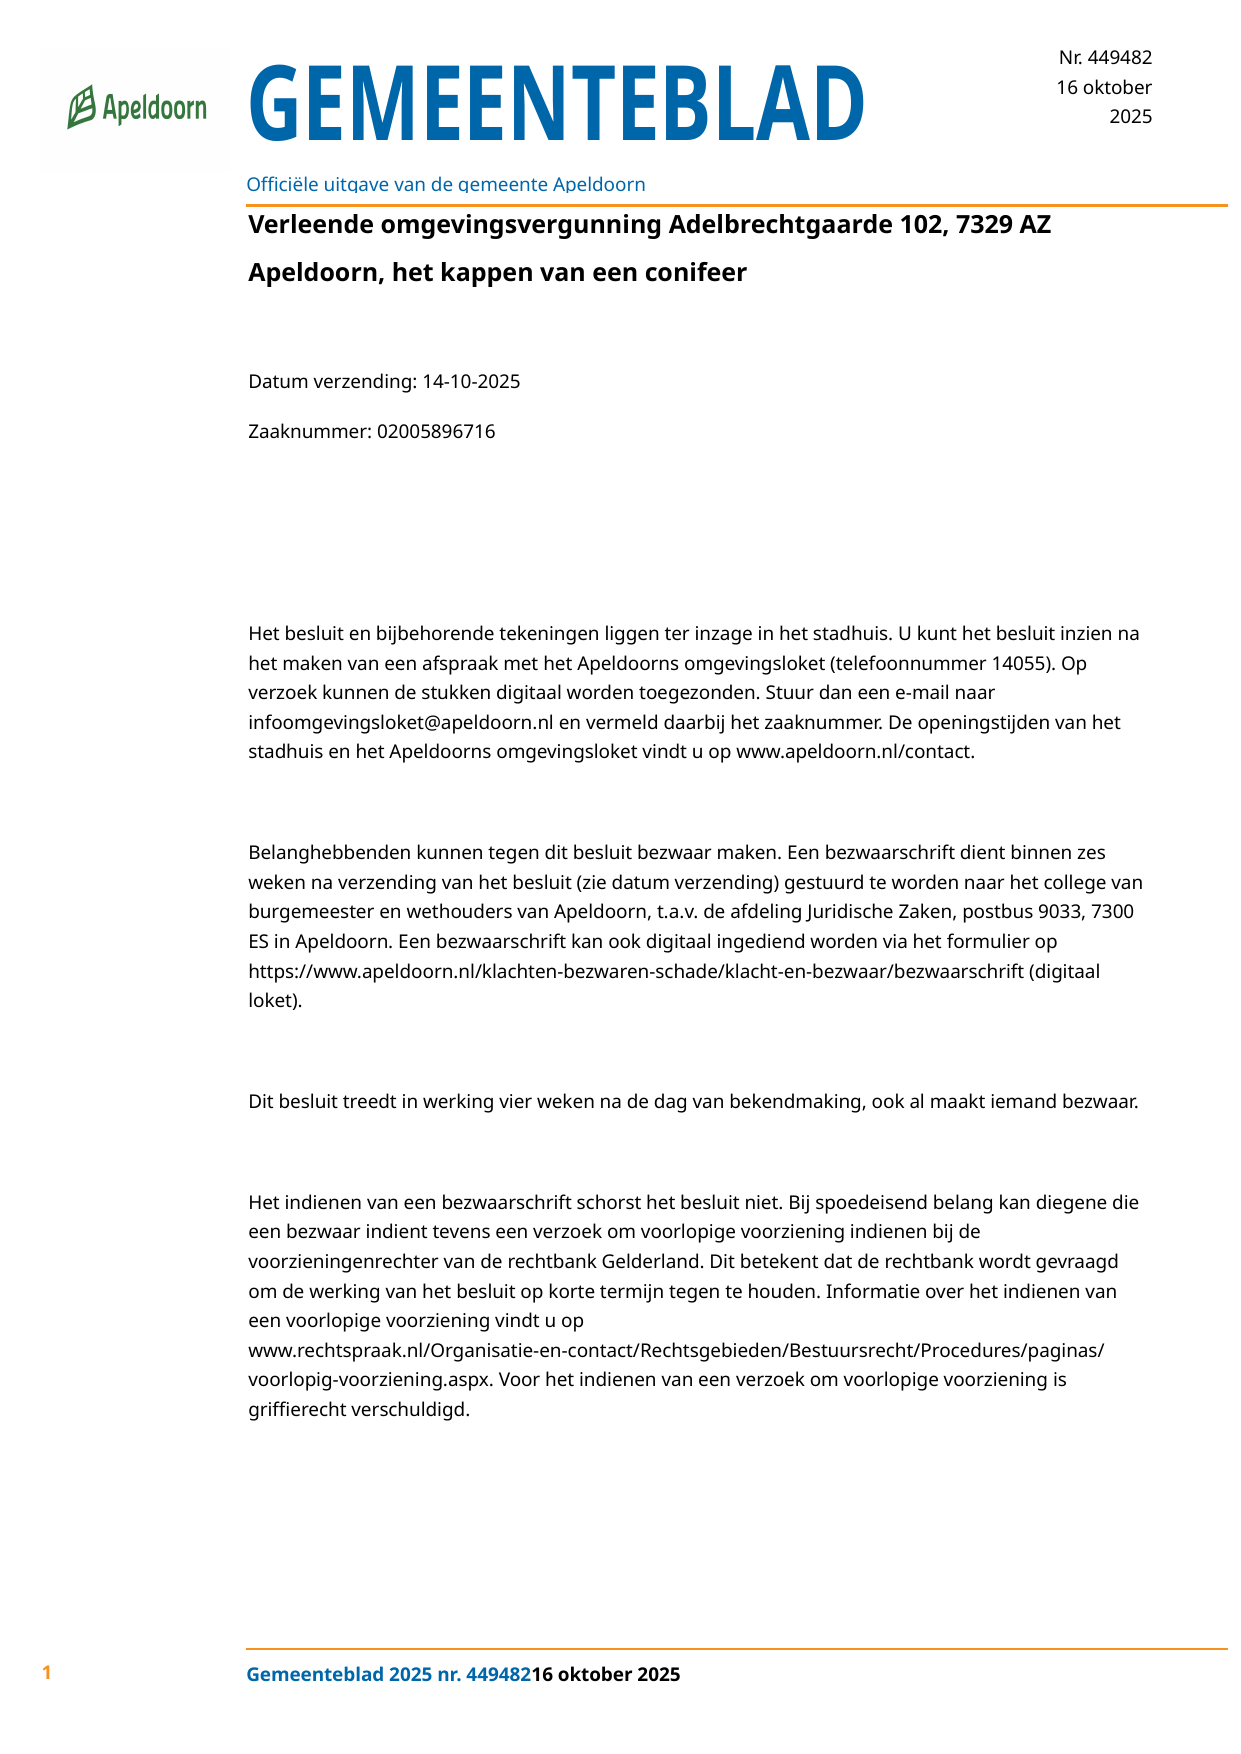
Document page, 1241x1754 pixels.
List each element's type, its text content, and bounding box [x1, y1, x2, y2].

text Het indienen van een bezwaarschrift schorst het besluit niet. Bij spoedeisend belang kan diegene die een bezwaar indient tevens een verzoek om voorlopige voorziening indienen bij de voorzieningenrechter van de rechtbank Gelderland. Dit betekent dat de rechtbank wordt gevraagd om de werking van het besluit op korte termijn tegen te houden. Informatie over het indienen van een voorlopige voorziening vindt u op www.rechtspraak.nl/Organisatie-en-contact/Rechtsgebieden/Bestuursrecht/Procedures/paginas/voorlopig-voorziening.aspx. Voor het indienen van een verzoek om voorlopige voorziening is griffierecht verschuldigd. [248, 1189, 1152, 1422]
text Zaaknummer: 02005896716 [248, 419, 1152, 444]
text Het besluit en bijbehorende tekeningen liggen ter inzage in het stadhuis. U kunt het besluit inzien na het maken van een afspraak met het Apeldoorns omgevingsloket (telefoonnummer 14055). Op verzoek kunnen de stukken digitaal worden toegezonden. Stuur dan een e-mail naar infoomgevingsloket@apeldoorn.nl en vermeld daarbij het zaaknummer. De openingstijden van het stadhuis en het Apeldoorns omgevingsloket vindt u op www.apeldoorn.nl/contact. [248, 620, 1152, 764]
text Datum verzending: 14-10-2025 [248, 368, 1152, 394]
text Verleende omgevingsvergunning Adelbrechtgaarde 102, 7329 AZ Apeldoorn, het kappen van een conifeer [248, 207, 1152, 288]
text Belanghebbenden kunnen tegen dit besluit bezwaar maken. Een bezwaarschrift dient binnen zes weken na verzending van het besluit (zie datum verzending) gestuurd te worden naar het college van burgemeester en wethouders van Apeldoorn, t.a.v. de afdeling Juridische Zaken, postbus 9033, 7300 ES in Apeldoorn. Een bezwaarschrift kan ook digitaal ingediend worden via het formulier op https://www.apeldoorn.nl/klachten-bezwaren-schade/klacht-en-bezwaar/bezwaarschrift (digitaal loket). [248, 839, 1152, 1013]
text Dit besluit treedt in werking vier weken na de dag van bekendmaking, ook al maakt iemand bezwaar. [248, 1088, 1152, 1114]
picture [41, 47, 231, 172]
